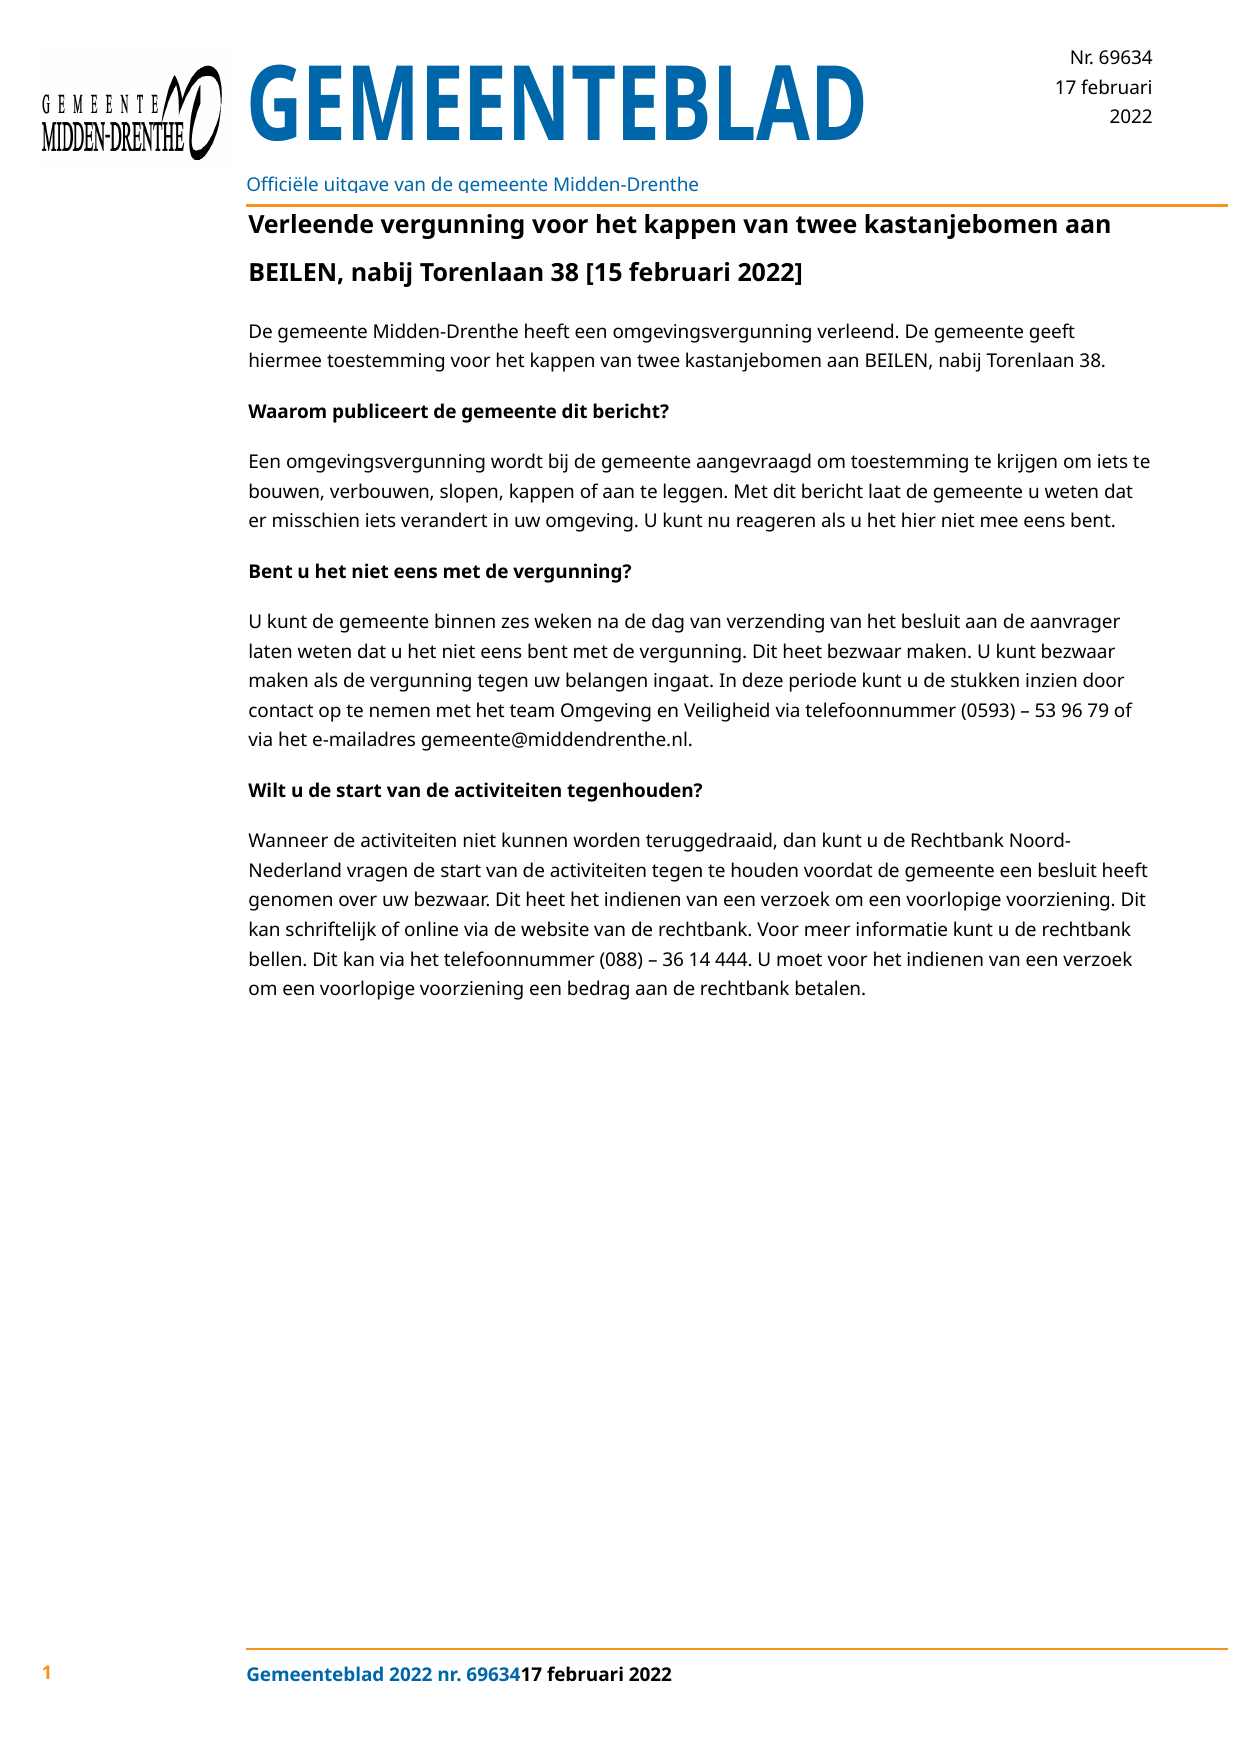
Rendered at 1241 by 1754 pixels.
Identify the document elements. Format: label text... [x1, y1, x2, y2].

text De gemeente Midden-Drenthe heeft een omgevingsvergunning verleend. De gemeente geeft hiermee toestemming voor het kappen van twee kastanjebomen aan BEILEN, nabij Torenlaan 38. [248, 318, 1152, 373]
text Een omgevingsvergunning wordt bij de gemeente aangevraagd om toestemming te krijgen om iets te bouwen, verbouwen, slopen, kappen of aan te leggen. Met dit bericht laat de gemeente u weten dat er misschien iets verandert in uw omgeving. U kunt nu reageren als u het hier niet mee eens bent. [248, 448, 1152, 533]
picture [41, 47, 231, 172]
text Wilt u de start van de activiteiten tegenhouden? [248, 777, 1152, 803]
text Waarom publiceert de gemeente dit bericht? [248, 398, 1152, 424]
text Verleende vergunning voor het kappen van twee kastanjebomen aan BEILEN, nabij Torenlaan 38 [15 februari 2022] [248, 207, 1152, 288]
text Wanneer de activiteiten niet kunnen worden teruggedraaid, dan kunt u de Rechtbank Noord-Nederland vragen de start van de activiteiten tegen te houden voordat de gemeente een besluit heeft genomen over uw bezwaar. Dit heet het indienen van een verzoek om een voorlopige voorziening. Dit kan schriftelijk of online via de website van de rechtbank. Voor meer informatie kunt u de rechtbank bellen. Dit kan via het telefoonnummer (088) – 36 14 444. U moet voor het indienen van een verzoek om een voorlopige voorziening een bedrag aan de rechtbank betalen. [248, 827, 1152, 1001]
text Bent u het niet eens met de vergunning? [248, 558, 1152, 584]
text U kunt de gemeente binnen zes weken na de dag van verzending van het besluit aan de aanvrager laten weten dat u het niet eens bent met de vergunning. Dit heet bezwaar maken. U kunt bezwaar maken als de vergunning tegen uw belangen ingaat. In deze periode kunt u de stukken inzien door contact op te nemen met het team Omgeving en Veiligheid via telefoonnummer (0593) – 53 96 79 of via het e-mailadres gemeente@middendrenthe.nl. [248, 608, 1152, 752]
